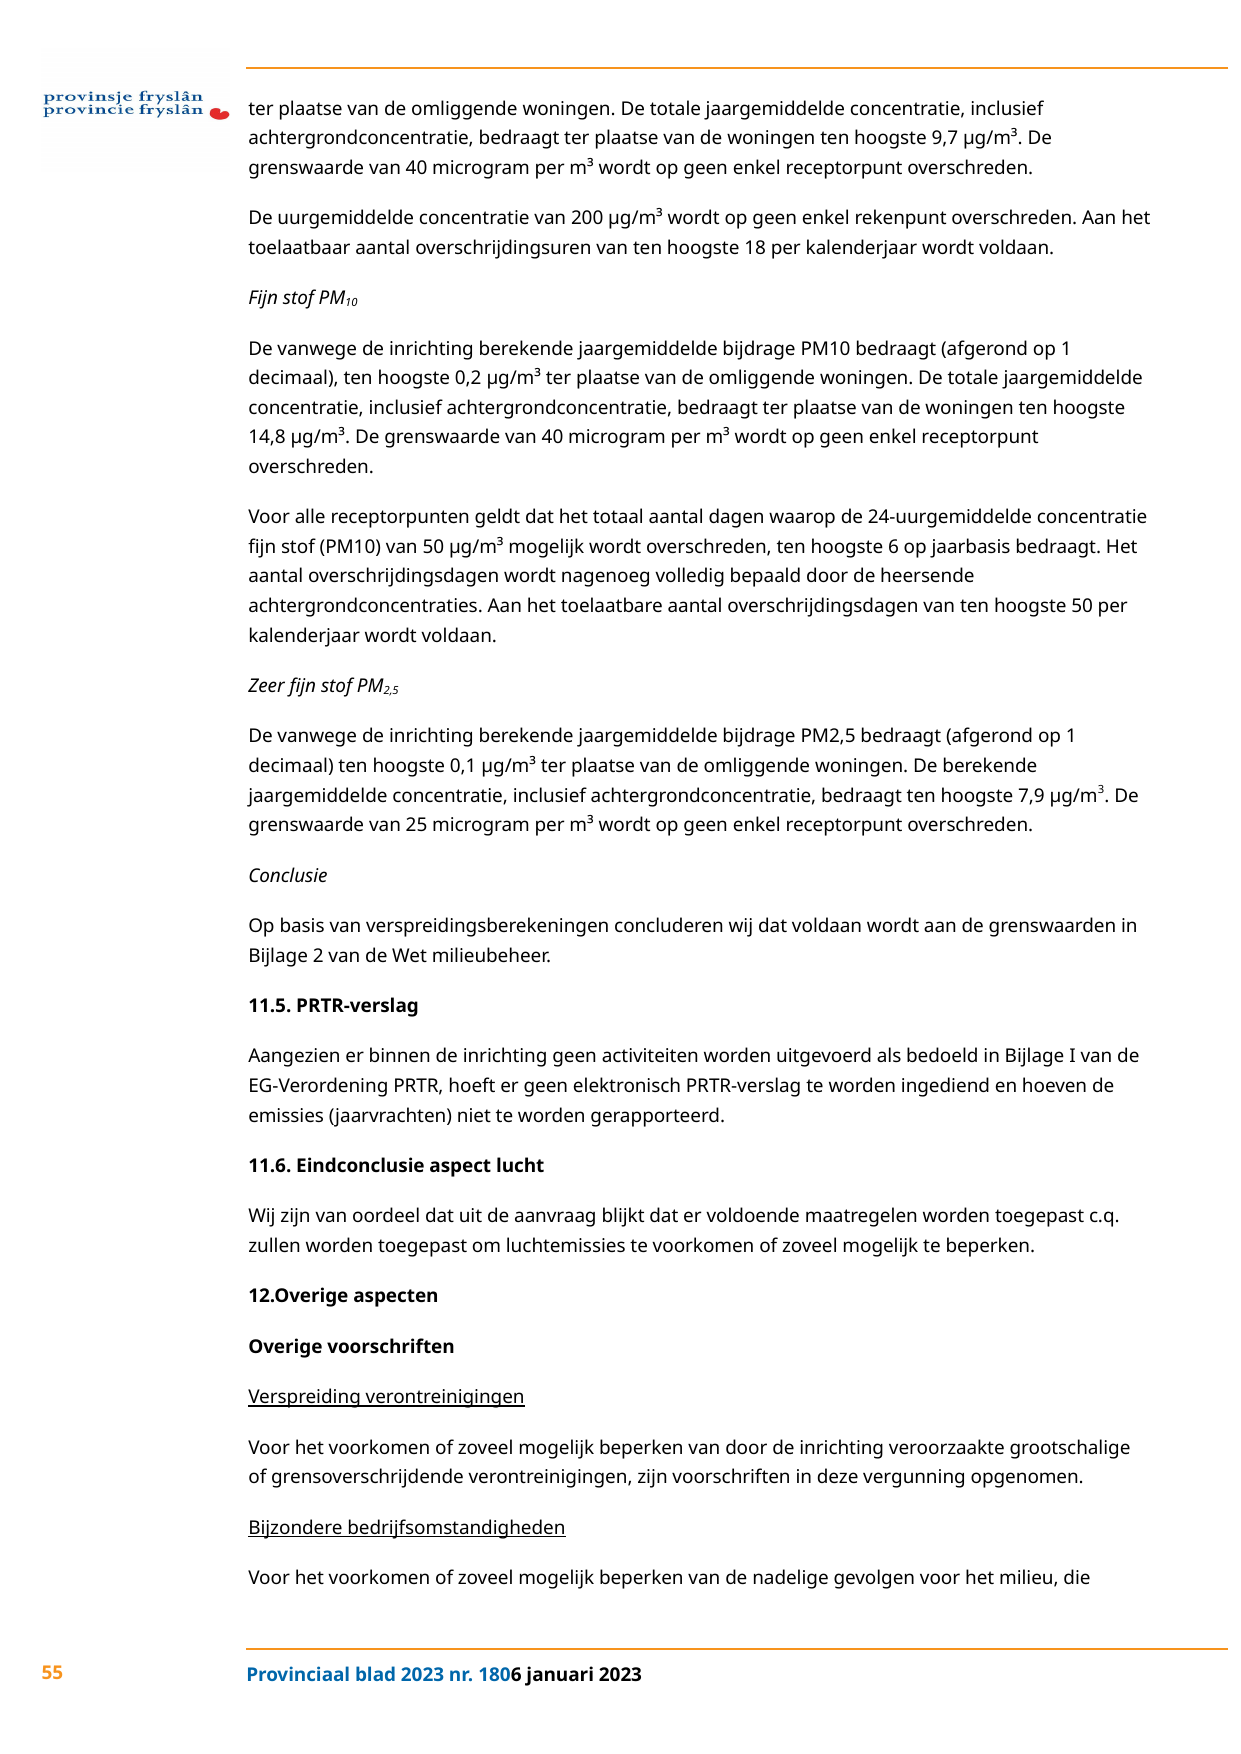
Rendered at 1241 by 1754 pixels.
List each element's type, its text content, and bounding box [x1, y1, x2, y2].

text 11.5. PRTR-verslag [248, 992, 1152, 1018]
text Voor alle receptorpunten geldt dat het totaal aantal dagen waarop de 24-uurgemiddelde concentratie fijn stof (PM10) van 50 µg/m³ mogelijk wordt overschreden, ten hoogste 6 op jaarbasis bedraagt. Het aantal overschrijdingsdagen wordt nagenoeg volledig bepaald door de heersende achtergrondconcentraties. Aan het toelaatbare aantal overschrijdingsdagen van ten hoogste 50 per kalenderjaar wordt voldaan. [248, 503, 1152, 648]
picture [41, 47, 231, 172]
text Overige voorschriften [248, 1333, 1152, 1359]
text Op basis van verspreidingsberekeningen concluderen wij dat voldaan wordt aan de grenswaarden in Bijlage 2 van de Wet milieubeheer. [248, 912, 1152, 968]
text Voor het voorkomen of zoveel mogelijk beperken van door de inrichting veroorzaakte grootschalige of grensoverschrijdende verontreinigingen, zijn voorschriften in deze vergunning opgenomen. [248, 1434, 1152, 1489]
text Zeer fijn stof PM2,5 [248, 672, 1152, 698]
text Verspreiding verontreinigingen [248, 1383, 1152, 1409]
text 11.6. Eindconclusie aspect lucht [248, 1152, 1152, 1178]
text 12.Overige aspecten [248, 1283, 1152, 1308]
text De vanwege de inrichting berekende jaargemiddelde bijdrage PM10 bedraagt (afgerond op 1 decimaal), ten hoogste 0,2 µg/m³ ter plaatse van de omliggende woningen. De totale jaargemiddelde concentratie, inclusief achtergrondconcentratie, bedraagt ter plaatse van de woningen ten hoogste 14,8 µg/m³. De grenswaarde van 40 microgram per m³ wordt op geen enkel receptorpunt overschreden. [248, 335, 1152, 479]
text Fijn stof PM10 [248, 284, 1152, 310]
text Wij zijn van oordeel dat uit de aanvraag blijkt dat er voldoende maatregelen worden toegepast c.q. zullen worden toegepast om luchtemissies te voorkomen of zoveel mogelijk te beperken. [248, 1203, 1152, 1258]
text ter plaatse van de omliggende woningen. De totale jaargemiddelde concentratie, inclusief achtergrondconcentratie, bedraagt ter plaatse van de woningen ten hoogste 9,7 µg/m³. De grenswaarde van 40 microgram per m³ wordt op geen enkel receptorpunt overschreden. [248, 95, 1152, 180]
text De vanwege de inrichting berekende jaargemiddelde bijdrage PM2,5 bedraagt (afgerond op 1 decimaal) ten hoogste 0,1 µg/m³ ter plaatse van de omliggende woningen. De berekende jaargemiddelde concentratie, inclusief achtergrondconcentratie, bedraagt ten hoogste 7,9 µg/m3. De grenswaarde van 25 microgram per m³ wordt op geen enkel receptorpunt overschreden. [248, 723, 1152, 837]
text Bijzondere bedrijfsomstandigheden [248, 1514, 1152, 1540]
text De uurgemiddelde concentratie van 200 µg/m³ wordt op geen enkel rekenpunt overschreden. Aan het toelaatbaar aantal overschrijdingsuren van ten hoogste 18 per kalenderjaar wordt voldaan. [248, 204, 1152, 260]
text Voor het voorkomen of zoveel mogelijk beperken van de nadelige gevolgen voor het milieu, die [248, 1564, 1152, 1590]
text Conclusie [248, 862, 1152, 888]
text Aangezien er binnen de inrichting geen activiteiten worden uitgevoerd als bedoeld in Bijlage I van de EG-Verordening PRTR, hoeft er geen elektronisch PRTR-verslag te worden ingediend en hoeven de emissies (jaarvrachten) niet te worden gerapporteerd. [248, 1043, 1152, 1128]
